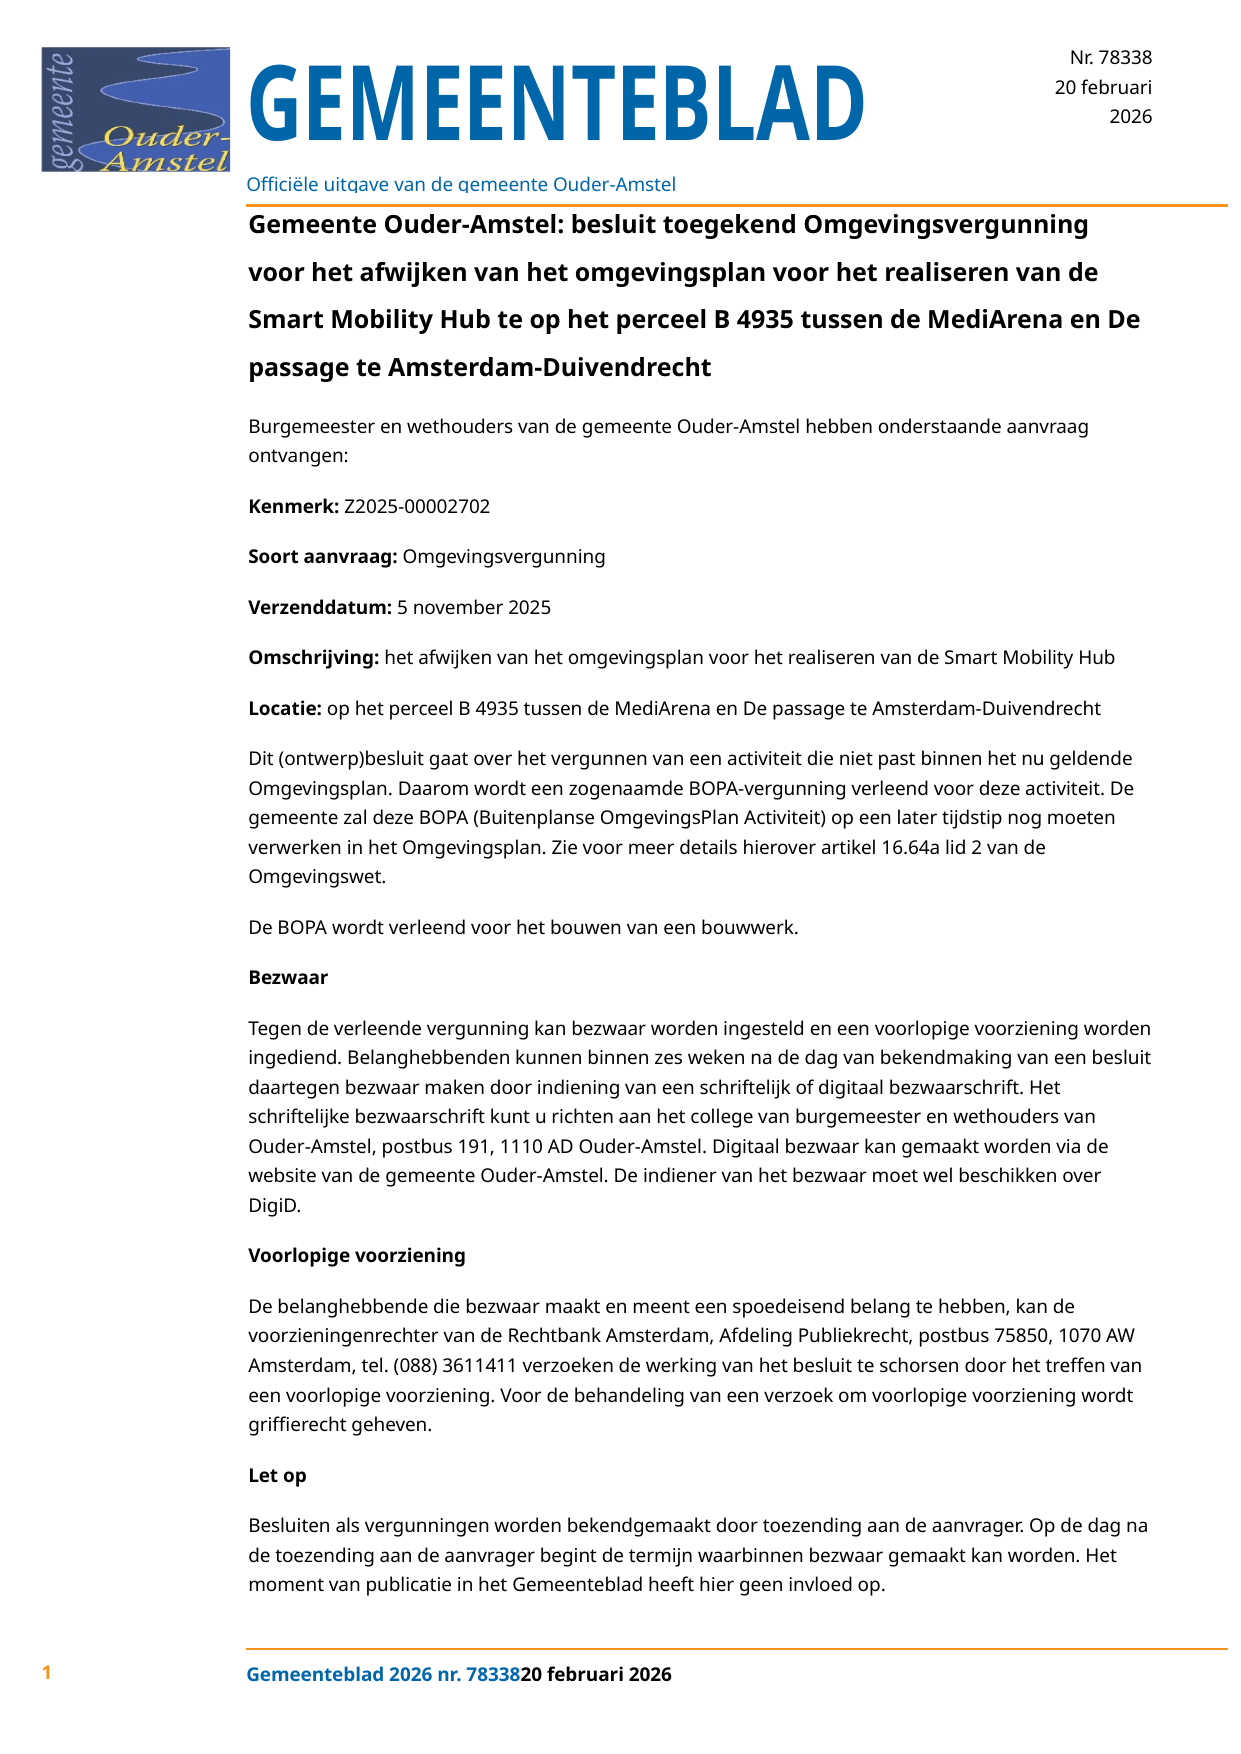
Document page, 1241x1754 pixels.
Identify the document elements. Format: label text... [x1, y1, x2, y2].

text Soort aanvraag: Omgevingsvergunning [248, 543, 1152, 569]
text Verzenddatum: 5 november 2025 [248, 594, 1152, 620]
text Omschrijving: het afwijken van het omgevingsplan voor het realiseren van de Smart Mobility Hub [248, 644, 1152, 670]
text Voorlopige voorziening [248, 1243, 1152, 1268]
text Dit (ontwerp)besluit gaat over het vergunnen van een activiteit die niet past binnen het nu geldende Omgevingsplan. Daarom wordt een zogenaamde BOPA-vergunning verleend voor deze activiteit. De gemeente zal deze BOPA (Buitenplanse OmgevingsPlan Activiteit) op een later tijdstip nog moeten verwerken in het Omgevingsplan. Zie voor meer details hierover artikel 16.64a lid 2 van de Omgevingswet. [248, 745, 1152, 889]
picture [41, 47, 231, 172]
text Let op [248, 1462, 1152, 1488]
text Burgemeester en wethouders van de gemeente Ouder-Amstel hebben onderstaande aanvraag ontvangen: [248, 413, 1152, 468]
text Besluiten als vergunningen worden bekendgemaakt door toezending aan de aanvrager. Op de dag na de toezending aan de aanvrager begint de termijn waarbinnen bezwaar gemaakt kan worden. Het moment van publicatie in het Gemeenteblad heeft hier geen invloed op. [248, 1512, 1152, 1597]
text Gemeente Ouder-Amstel: besluit toegekend Omgevingsvergunning voor het afwijken van het omgevingsplan voor het realiseren van de Smart Mobility Hub te op het perceel B 4935 tussen de MediArena en De passage te Amsterdam-Duivendrecht [248, 207, 1152, 384]
text Bezwaar [248, 964, 1152, 990]
text De belanghebbende die bezwaar maakt en meent een spoedeisend belang te hebben, kan de voorzieningenrechter van de Rechtbank Amsterdam, Afdeling Publiekrecht, postbus 75850, 1070 AW Amsterdam, tel. (088) 3611411 verzoeken de werking van het besluit te schorsen door het treffen van een voorlopige voorziening. Voor de behandeling van een verzoek om voorlopige voorziening wordt griffierecht geheven. [248, 1293, 1152, 1437]
text Locatie: op het perceel B 4935 tussen de MediArena en De passage te Amsterdam-Duivendrecht [248, 695, 1152, 721]
text Tegen de verleende vergunning kan bezwaar worden ingesteld en een voorlopige voorziening worden ingediend. Belanghebbenden kunnen binnen zes weken na de dag van bekendmaking van een besluit daartegen bezwaar maken door indiening van een schriftelijk of digitaal bezwaarschrift. Het schriftelijke bezwaarschrift kunt u richten aan het college van burgemeester en wethouders van Ouder-Amstel, postbus 191, 1110 AD Ouder-Amstel. Digitaal bezwaar kan gemaakt worden via de website van de gemeente Ouder-Amstel. De indiener van het bezwaar moet wel beschikken over DigiD. [248, 1015, 1152, 1218]
text De BOPA wordt verleend voor het bouwen van een bouwwerk. [248, 914, 1152, 940]
text Kenmerk: Z2025-00002702 [248, 493, 1152, 519]
